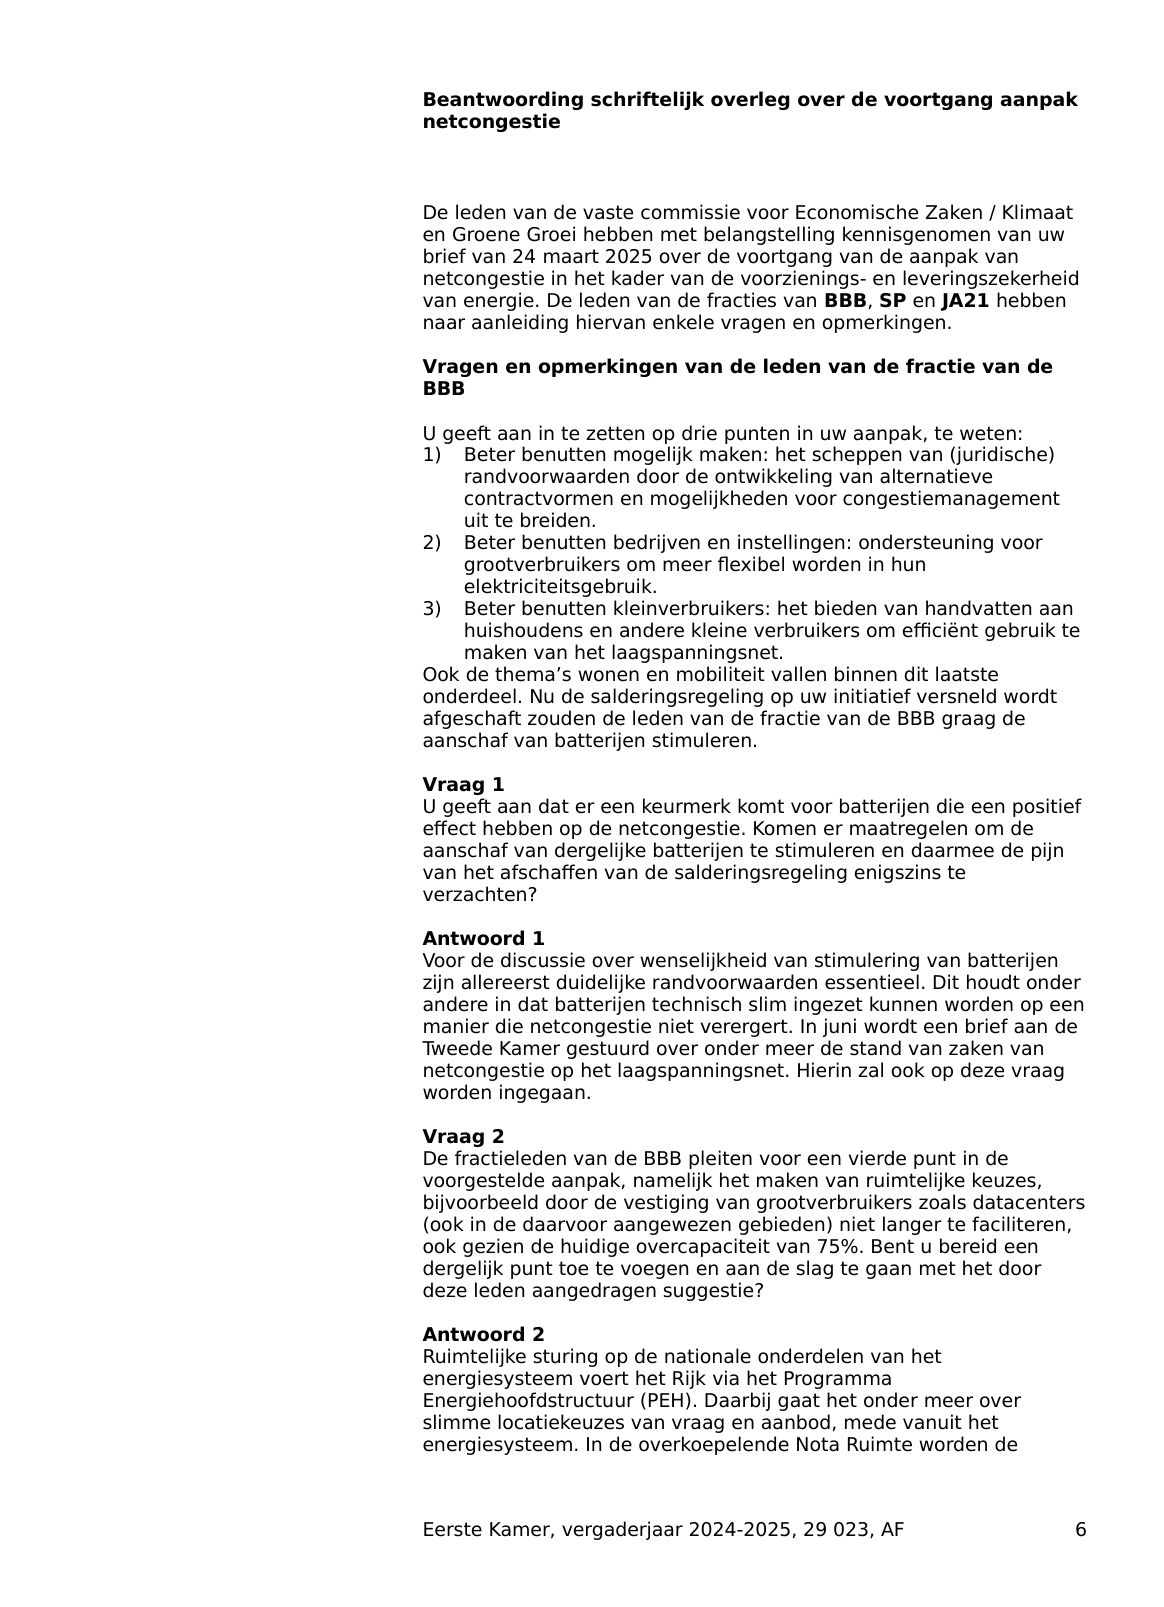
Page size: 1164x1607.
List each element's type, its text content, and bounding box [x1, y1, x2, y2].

text De leden van de vaste commissie voor Economische Zaken / Klimaat en Groene Groei hebben met belangstelling kennisgenomen van uw brief van 24 maart 2025 over de voortgang van de aanpak van netcongestie in het kader van de voorzienings- en leveringszekerheid van energie. De leden van de fracties van BBB, SP en JA21 hebben naar aanleiding hiervan enkele vragen en opmerkingen. [422, 202, 1087, 334]
text U geeft aan in te zetten op drie punten in uw aanpak, te weten: [422, 422, 1087, 444]
text 3) Beter benutten kleinverbruikers: het bieden van handvatten aan huishoudens en andere kleine verbruikers om efficiënt gebruik te maken van het laagspanningsnet. [422, 598, 1087, 664]
text De fractieleden van de BBB pleiten voor een vierde punt in de voorgestelde aanpak, namelijk het maken van ruimtelijke keuzes, bijvoorbeeld door de vestiging van grootverbruikers zoals datacenters (ook in de daarvoor aangewezen gebieden) niet langer te faciliteren, ook gezien de huidige overcapaciteit van 75%. Bent u bereid een dergelijk punt toe te voegen en aan de slag te gaan met het door deze leden aangedragen suggestie? [422, 1148, 1087, 1302]
text 1) Beter benutten mogelijk maken: het scheppen van (juridische) randvoorwaarden door de ontwikkeling van alternatieve contractvormen en mogelijkheden voor congestiemanagement uit te breiden. [422, 444, 1087, 532]
text Vraag 1 [422, 774, 1087, 796]
text U geeft aan dat er een keurmerk komt voor batterijen die een positief effect hebben op de netcongestie. Komen er maatregelen om de aanschaf van dergelijke batterijen te stimuleren en daarmee de pijn van het afschaffen van de salderingsregeling enigszins te verzachten? [422, 796, 1087, 906]
text Ook de thema’s wonen en mobiliteit vallen binnen dit laatste onderdeel. Nu de salderingsregeling op uw initiatief versneld wordt afgeschaft zouden de leden van de fractie van de BBB graag de aanschaf van batterijen stimuleren. [422, 664, 1087, 752]
text Voor de discussie over wenselijkheid van stimulering van batterijen zijn allereerst duidelijke randvoorwaarden essentieel. Dit houdt onder andere in dat batterijen technisch slim ingezet kunnen worden op een manier die netcongestie niet verergert. In juni wordt een brief aan de Tweede Kamer gestuurd over onder meer de stand van zaken van netcongestie op het laagspanningsnet. Hierin zal ook op deze vraag worden ingegaan. [422, 950, 1087, 1104]
subtitle Beantwoording schriftelijk overleg over de voortgang aanpak netcongestie [422, 89, 1087, 133]
text Antwoord 1 [422, 928, 1087, 950]
subtitle Vragen en opmerkingen van de leden van de fractie van de BBB [422, 356, 1087, 400]
text Antwoord 2 [422, 1324, 1087, 1346]
text Vraag 2 [422, 1126, 1087, 1148]
text Ruimtelijke sturing op de nationale onderdelen van het energiesysteem voert het Rijk via het Programma Energiehoofdstructuur (PEH). Daarbij gaat het onder meer over slimme locatiekeuzes van vraag en aanbod, mede vanuit het energiesysteem. In de overkoepelende Nota Ruimte worden de [422, 1346, 1087, 1456]
text 2) Beter benutten bedrijven en instellingen: ondersteuning voor grootverbruikers om meer flexibel worden in hun elektriciteitsgebruik. [422, 532, 1087, 598]
